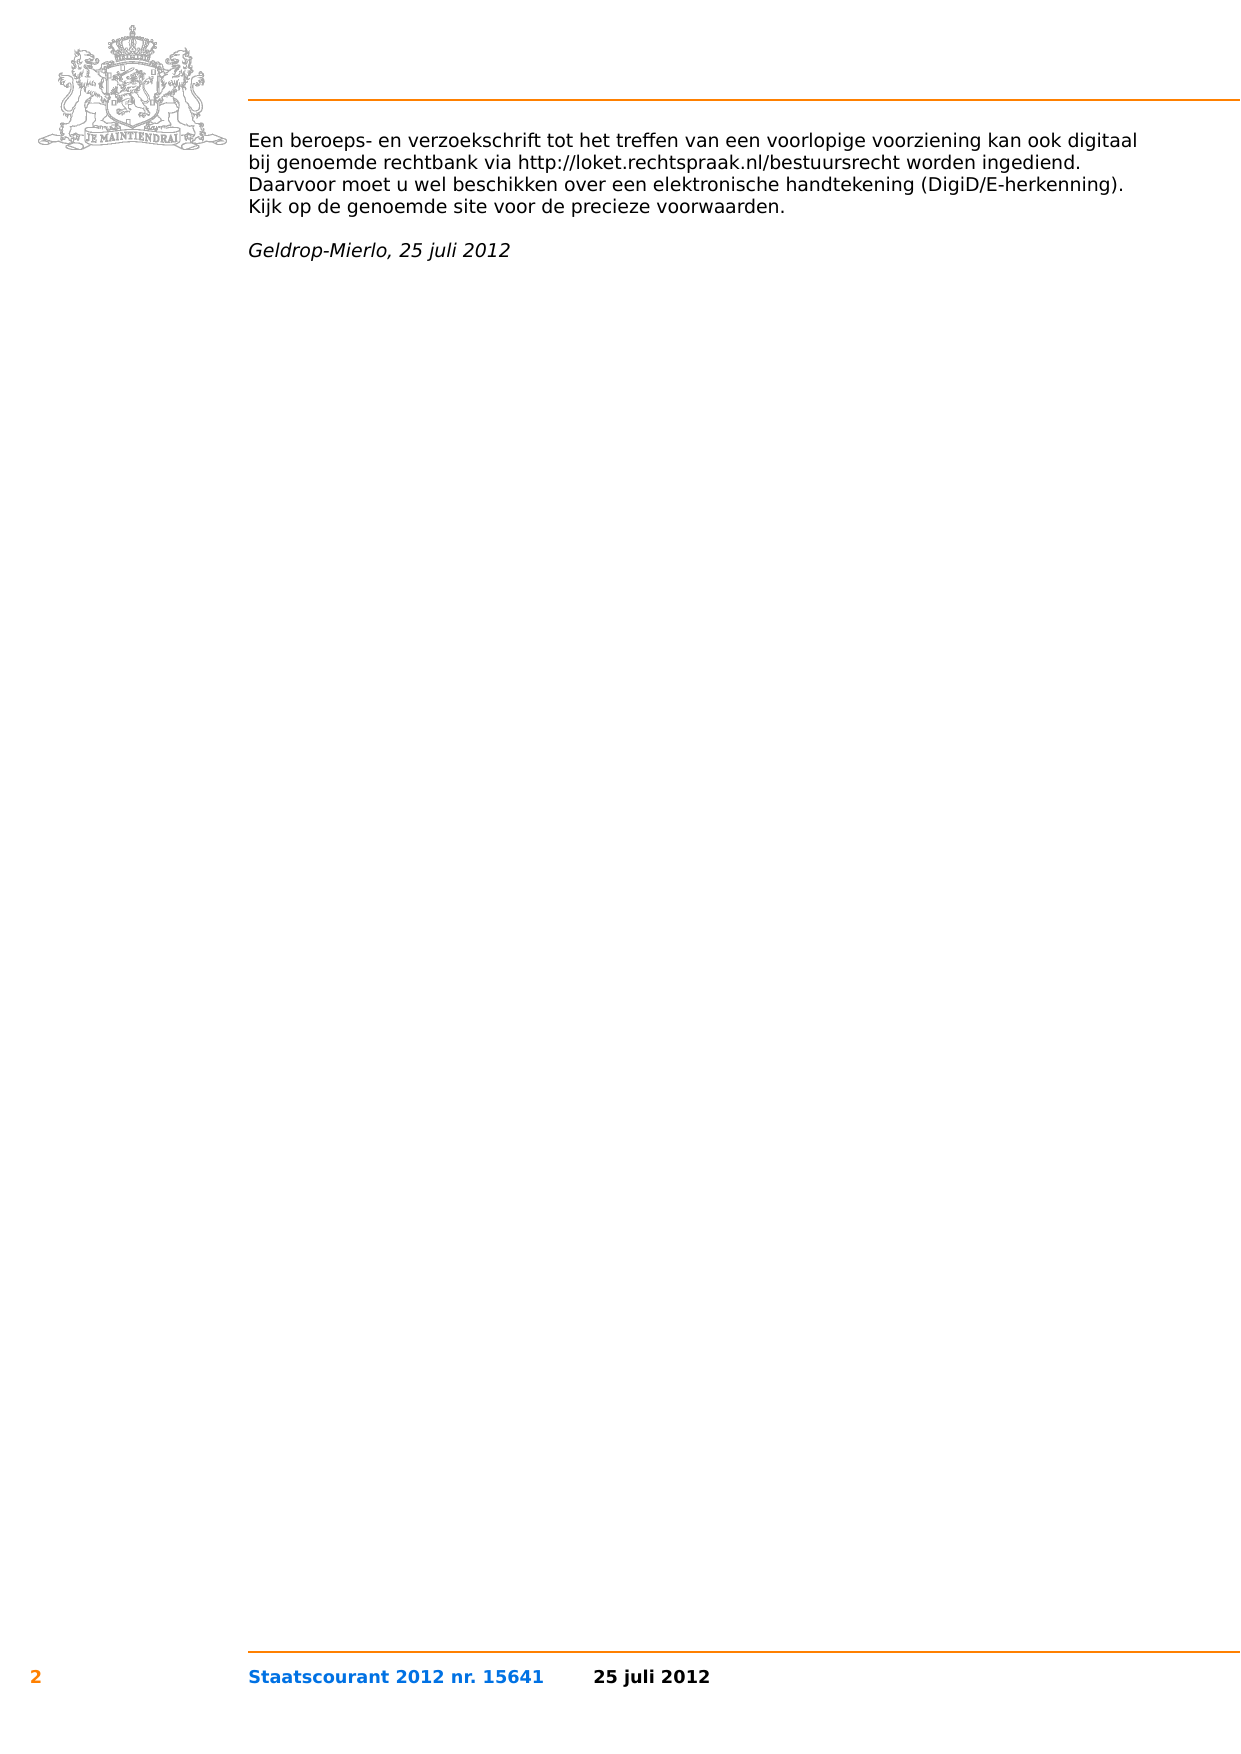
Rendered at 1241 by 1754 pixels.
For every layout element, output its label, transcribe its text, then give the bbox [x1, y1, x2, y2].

picture [38, 25, 227, 150]
text Geldrop-Mierlo, 25 juli 2012 [248, 240, 1163, 262]
text Een beroeps- en verzoekschrift tot het treffen van een voorlopige voorziening kan ook digitaal bij genoemde rechtbank via http://loket.rechtspraak.nl/bestuursrecht worden ingediend. Daarvoor moet u wel beschikken over een elektronische handtekening (DigiD/E-herkenning). Kijk op de genoemde site voor de precieze voorwaarden. [248, 130, 1163, 218]
